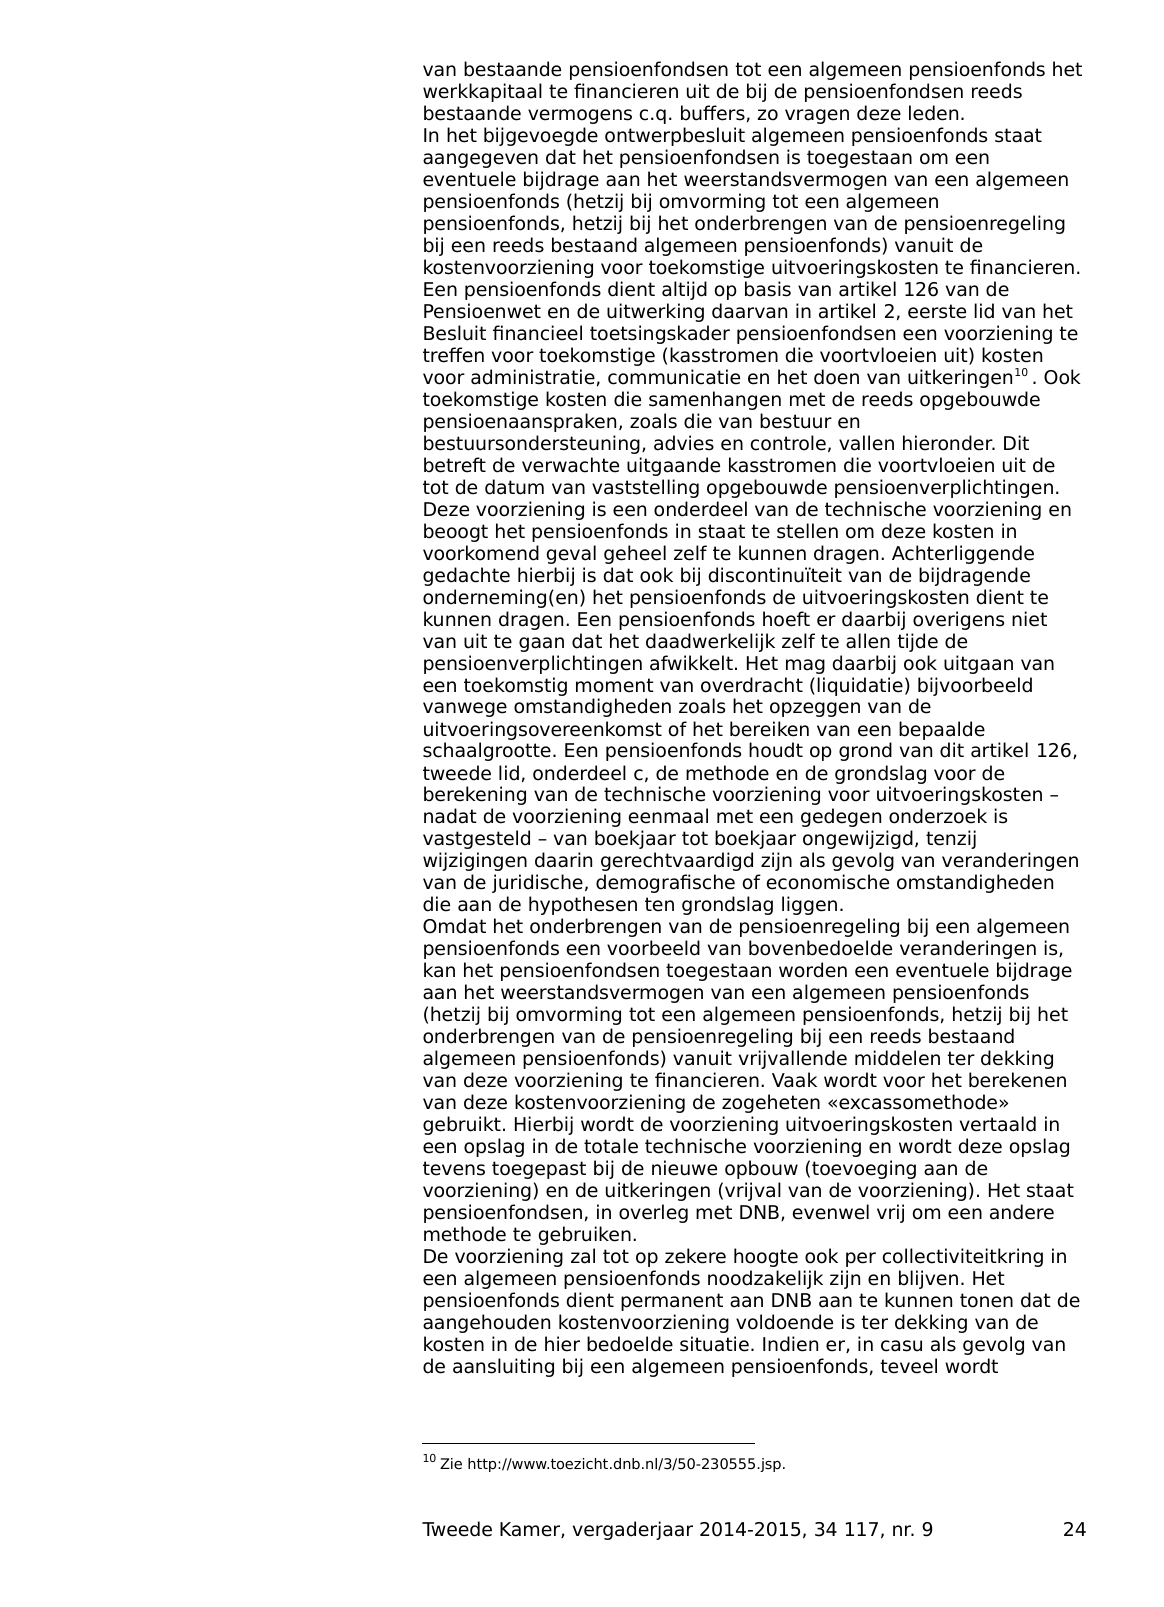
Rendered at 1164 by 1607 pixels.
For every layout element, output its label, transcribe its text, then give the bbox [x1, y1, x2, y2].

text Omdat het onderbrengen van de pensioenregeling bij een algemeen pensioenfonds een voorbeeld van bovenbedoelde veranderingen is, kan het pensioenfondsen toegestaan worden een eventuele bijdrage aan het weerstandsvermogen van een algemeen pensioenfonds (hetzij bij omvorming tot een algemeen pensioenfonds, hetzij bij het onderbrengen van de pensioenregeling bij een reeds bestaand algemeen pensioenfonds) vanuit vrijvallende middelen ter dekking van deze voorziening te financieren. Vaak wordt voor het berekenen van deze kostenvoorziening de zogeheten «excassomethode» gebruikt. Hierbij wordt de voorziening uitvoeringskosten vertaald in een opslag in de totale technische voorziening en wordt deze opslag tevens toegepast bij de nieuwe opbouw (toevoeging aan de voorziening) en de uitkeringen (vrijval van de voorziening). Het staat pensioenfondsen, in overleg met DNB, evenwel vrij om een andere methode te gebruiken. [422, 916, 1087, 1246]
text In het bijgevoegde ontwerpbesluit algemeen pensioenfonds staat aangegeven dat het pensioenfondsen is toegestaan om een eventuele bijdrage aan het weerstandsvermogen van een algemeen pensioenfonds (hetzij bij omvorming tot een algemeen pensioenfonds, hetzij bij het onderbrengen van de pensioenregeling bij een reeds bestaand algemeen pensioenfonds) vanuit de kostenvoorziening voor toekomstige uitvoeringskosten te financieren. [422, 125, 1087, 279]
text Een pensioenfonds dient altijd op basis van artikel 126 van de Pensioenwet en de uitwerking daarvan in artikel 2, eerste lid van het Besluit financieel toetsingskader pensioenfondsen een voorziening te treffen voor toekomstige (kasstromen die voortvloeien uit) kosten voor administratie, communicatie en het doen van uitkeringen. Ook toekomstige kosten die samenhangen met de reeds opgebouwde pensioenaanspraken, zoals die van bestuur en bestuursondersteuning, advies en controle, vallen hieronder. Dit betreft de verwachte uitgaande kasstromen die voortvloeien uit de tot de datum van vaststelling opgebouwde pensioenverplichtingen. Deze voorziening is een onderdeel van de technische voorziening en beoogt het pensioenfonds in staat te stellen om deze kosten in voorkomend geval geheel zelf te kunnen dragen. Achterliggende gedachte hierbij is dat ook bij discontinuïteit van de bijdragende onderneming(en) het pensioenfonds de uitvoeringskosten dient te kunnen dragen. Een pensioenfonds hoeft er daarbij overigens niet van uit te gaan dat het daadwerkelijk zelf te allen tijde de pensioenverplichtingen afwikkelt. Het mag daarbij ook uitgaan van een toekomstig moment van overdracht (liquidatie) bijvoorbeeld vanwege omstandigheden zoals het opzeggen van de uitvoeringsovereenkomst of het bereiken van een bepaalde schaalgrootte. Een pensioenfonds houdt op grond van dit artikel 126, tweede lid, onderdeel c, de methode en de grondslag voor de berekening van de technische voorziening voor uitvoeringskosten – nadat de voorziening eenmaal met een gedegen onderzoek is vastgesteld – van boekjaar tot boekjaar ongewijzigd, tenzij wijzigingen daarin gerechtvaardigd zijn als gevolg van veranderingen van de juridische, demografische of economische omstandigheden die aan de hypothesen ten grondslag liggen. [422, 279, 1087, 916]
text De voorziening zal tot op zekere hoogte ook per collectiviteitkring in een algemeen pensioenfonds noodzakelijk zijn en blijven. Het pensioenfonds dient permanent aan DNB aan te kunnen tonen dat de aangehouden kostenvoorziening voldoende is ter dekking van de kosten in de hier bedoelde situatie. Indien er, in casu als gevolg van de aansluiting bij een algemeen pensioenfonds, teveel wordt [422, 1246, 1087, 1378]
text van bestaande pensioenfondsen tot een algemeen pensioenfonds het werkkapitaal te financieren uit de bij de pensioenfondsen reeds bestaande vermogens c.q. buffers, zo vragen deze leden. [422, 59, 1087, 125]
text Zie http://www.toezicht.dnb.nl/3/50-230555.jsp. [422, 1452, 1087, 1474]
